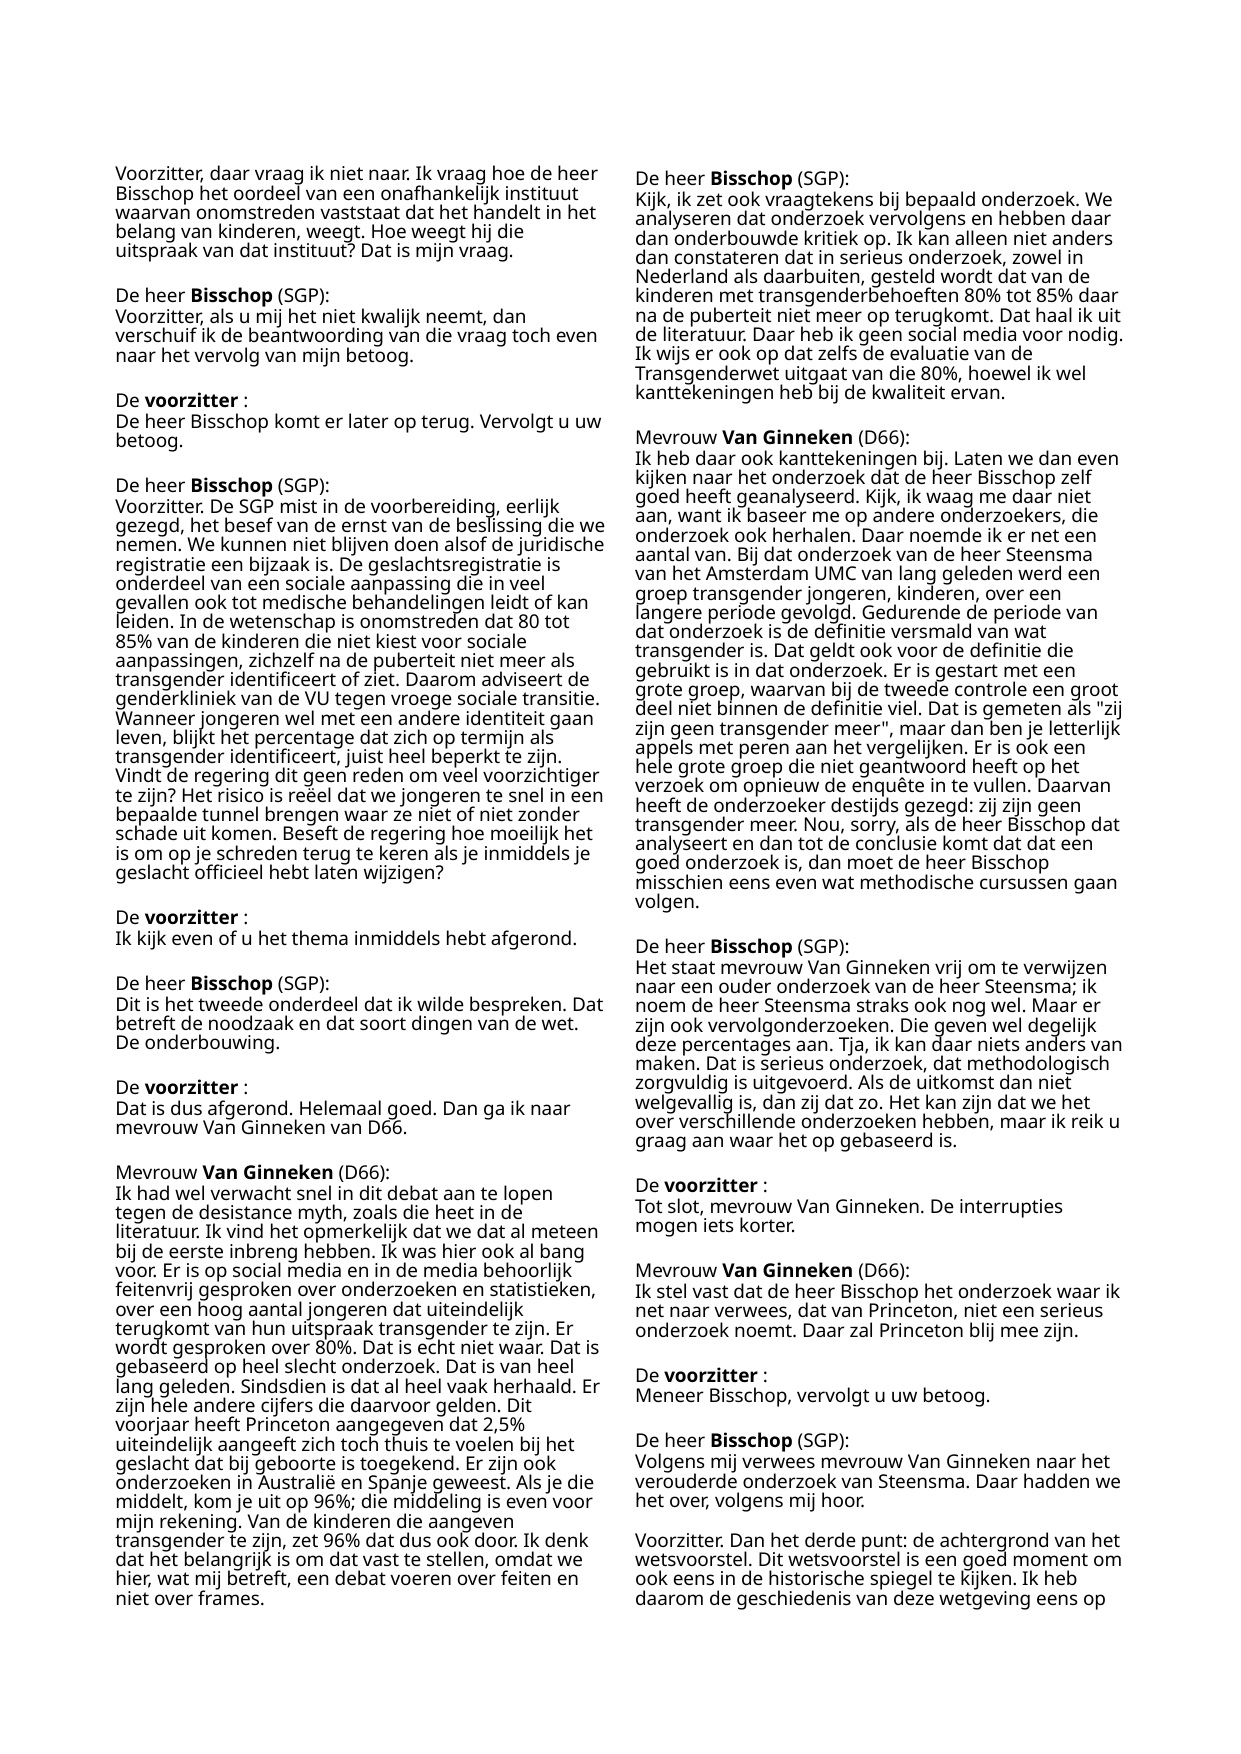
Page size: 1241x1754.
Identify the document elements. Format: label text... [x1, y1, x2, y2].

text De voorzitter : [635, 1172, 1125, 1198]
text Kijk, ik zet ook vraagtekens bij bepaald onderzoek. We analyseren dat onderzoek vervolgens en hebben daar dan onderbouwde kritiek op. Ik kan alleen niet anders dan constateren dat in serieus onderzoek, zowel in Nederland als daarbuiten, gesteld wordt dat van de kinderen met transgenderbehoeften 80% tot 85% daar na de puberteit niet meer op terugkomt. Dat haal ik uit de literatuur. Daar heb ik geen social media voor nodig. Ik wijs er ook op dat zelfs de evaluatie van de Transgenderwet uitgaat van die 80%, hoewel ik wel kanttekeningen heb bij de kwaliteit ervan. [635, 191, 1125, 403]
text Ik had wel verwacht snel in dit debat aan te lopen tegen de desistance myth, zoals die heet in de literatuur. Ik vind het opmerkelijk dat we dat al meteen bij de eerste inbreng hebben. Ik was hier ook al bang voor. Er is op social media en in de media behoorlijk feitenvrij gesproken over onderzoeken en statistieken, over een hoog aantal jongeren dat uiteindelijk terugkomt van hun uitspraak transgender te zijn. Er wordt gesproken over 80%. Dat is echt niet waar. Dat is gebaseerd op heel slecht onderzoek. Dat is van heel lang geleden. Sindsdien is dat al heel vaak herhaald. Er zijn hele andere cijfers die daarvoor gelden. Dit voorjaar heeft Princeton aangegeven dat 2,5% uiteindelijk aangeeft zich toch thuis te voelen bij het geslacht dat bij geboorte is toegekend. Er zijn ook onderzoeken in Australië en Spanje geweest. Als je die middelt, kom je uit op 96%; die middeling is even voor mijn rekening. Van de kinderen die aangeven transgender te zijn, zet 96% dat dus ook door. Ik denk dat het belangrijk is om dat vast te stellen, omdat we hier, wat mij betreft, een debat voeren over feiten en niet over frames. [115, 1185, 605, 1609]
text Volgens mij verwees mevrouw Van Ginneken naar het verouderde onderzoek van Steensma. Daar hadden we het over, volgens mij hoor. [635, 1453, 1125, 1511]
text Dat is dus afgerond. Helemaal goed. Dan ga ik naar mevrouw Van Ginneken van D66. [115, 1100, 605, 1138]
text Mevrouw Van Ginneken (D66): [635, 1257, 1125, 1283]
text Ik heb daar ook kanttekeningen bij. Laten we dan even kijken naar het onderzoek dat de heer Bisschop zelf goed heeft geanalyseerd. Kijk, ik waag me daar niet aan, want ik baseer me op andere onderzoekers, die onderzoek ook herhalen. Daar noemde ik er net een aantal van. Bij dat onderzoek van de heer Steensma van het Amsterdam UMC van lang geleden werd een groep transgender jongeren, kinderen, over een langere periode gevolgd. Gedurende de periode van dat onderzoek is de definitie versmald van wat transgender is. Dat geldt ook voor de definitie die gebruikt is in dat onderzoek. Er is gestart met een grote groep, waarvan bij de tweede controle een groot deel niet binnen de definitie viel. Dat is gemeten als "zij zijn geen transgender meer", maar dan ben je letterlijk appels met peren aan het vergelijken. Er is ook een hele grote groep die niet geantwoord heeft op het verzoek om opnieuw de enquête in te vullen. Daarvan heeft de onderzoeker destijds gezegd: zij zijn geen transgender meer. Nou, sorry, als de heer Bisschop dat analyseert en dan tot de conclusie komt dat dat een goed onderzoek is, dan moet de heer Bisschop misschien eens even wat methodische cursussen gaan volgen. [635, 450, 1125, 912]
text Voorzitter, daar vraag ik niet naar. Ik vraag hoe de heer Bisschop het oordeel van een onafhankelijk instituut waarvan onomstreden vaststaat dat het handelt in het belang van kinderen, weegt. Hoe weegt hij die uitspraak van dat instituut? Dat is mijn vraag. [115, 165, 605, 262]
text Meneer Bisschop, vervolgt u uw betoog. [635, 1387, 1125, 1407]
text De heer Bisschop (SGP): [635, 165, 1125, 191]
text Voorzitter. Dan het derde punt: de achtergrond van het wetsvoorstel. Dit wetsvoorstel is een goed moment om ook eens in de historische spiegel te kijken. Ik heb daarom de geschiedenis van deze wetgeving eens op [635, 1532, 1125, 1609]
text Ik kijk even of u het thema inmiddels hebt afgerond. [115, 930, 605, 949]
text De heer Bisschop (SGP): [115, 282, 605, 308]
text Mevrouw Van Ginneken (D66): [635, 424, 1125, 450]
text De heer Bisschop (SGP): [115, 970, 605, 996]
text Ik stel vast dat de heer Bisschop het onderzoek waar ik net naar verwees, dat van Princeton, niet een serieus onderzoek noemt. Daar zal Princeton blij mee zijn. [635, 1283, 1125, 1341]
text De heer Bisschop (SGP): [635, 933, 1125, 959]
text Tot slot, mevrouw Van Ginneken. De interrupties mogen iets korter. [635, 1198, 1125, 1237]
text Voorzitter, als u mij het niet kwalijk neemt, dan verschuif ik de beantwoording van die vraag toch even naar het vervolg van mijn betoog. [115, 308, 605, 366]
text Het staat mevrouw Van Ginneken vrij om te verwijzen naar een ouder onderzoek van de heer Steensma; ik noem de heer Steensma straks ook nog wel. Maar er zijn ook vervolgonderzoeken. Die geven wel degelijk deze percentages aan. Tja, ik kan daar niets anders van maken. Dat is serieus onderzoek, dat methodologisch zorgvuldig is uitgevoerd. Als de uitkomst dan niet welgevallig is, dan zij dat zo. Het kan zijn dat we het over verschillende onderzoeken hebben, maar ik reik u graag aan waar het op gebaseerd is. [635, 959, 1125, 1151]
text De heer Bisschop (SGP): [115, 472, 605, 498]
text De voorzitter : [115, 904, 605, 930]
text De voorzitter : [115, 1074, 605, 1100]
text Dit is het tweede onderdeel dat ik wilde bespreken. Dat betreft de noodzaak en dat soort dingen van de wet. De onderbouwing. [115, 996, 605, 1053]
text Mevrouw Van Ginneken (D66): [115, 1159, 605, 1185]
text De heer Bisschop komt er later op terug. Vervolgt u uw betoog. [115, 413, 605, 451]
text De voorzitter : [635, 1362, 1125, 1387]
text Voorzitter. De SGP mist in de voorbereiding, eerlijk gezegd, het besef van de ernst van de beslissing die we nemen. We kunnen niet blijven doen alsof de juridische registratie een bijzaak is. De geslachtsregistratie is onderdeel van een sociale aanpassing die in veel gevallen ook tot medische behandelingen leidt of kan leiden. In de wetenschap is onomstreden dat 80 tot 85% van de kinderen die niet kiest voor sociale aanpassingen, zichzelf na de puberteit niet meer als transgender identificeert of ziet. Daarom adviseert de genderkliniek van de VU tegen vroege sociale transitie. Wanneer jongeren wel met een andere identiteit gaan leven, blijkt het percentage dat zich op termijn als transgender identificeert, juist heel beperkt te zijn. Vindt de regering dit geen reden om veel voorzichtiger te zijn? Het risico is reëel dat we jongeren te snel in een bepaalde tunnel brengen waar ze niet of niet zonder schade uit komen. Beseft de regering hoe moeilijk het is om op je schreden terug te keren als je inmiddels je geslacht officieel hebt laten wijzigen? [115, 498, 605, 883]
text De heer Bisschop (SGP): [635, 1428, 1125, 1453]
text De voorzitter : [115, 387, 605, 413]
